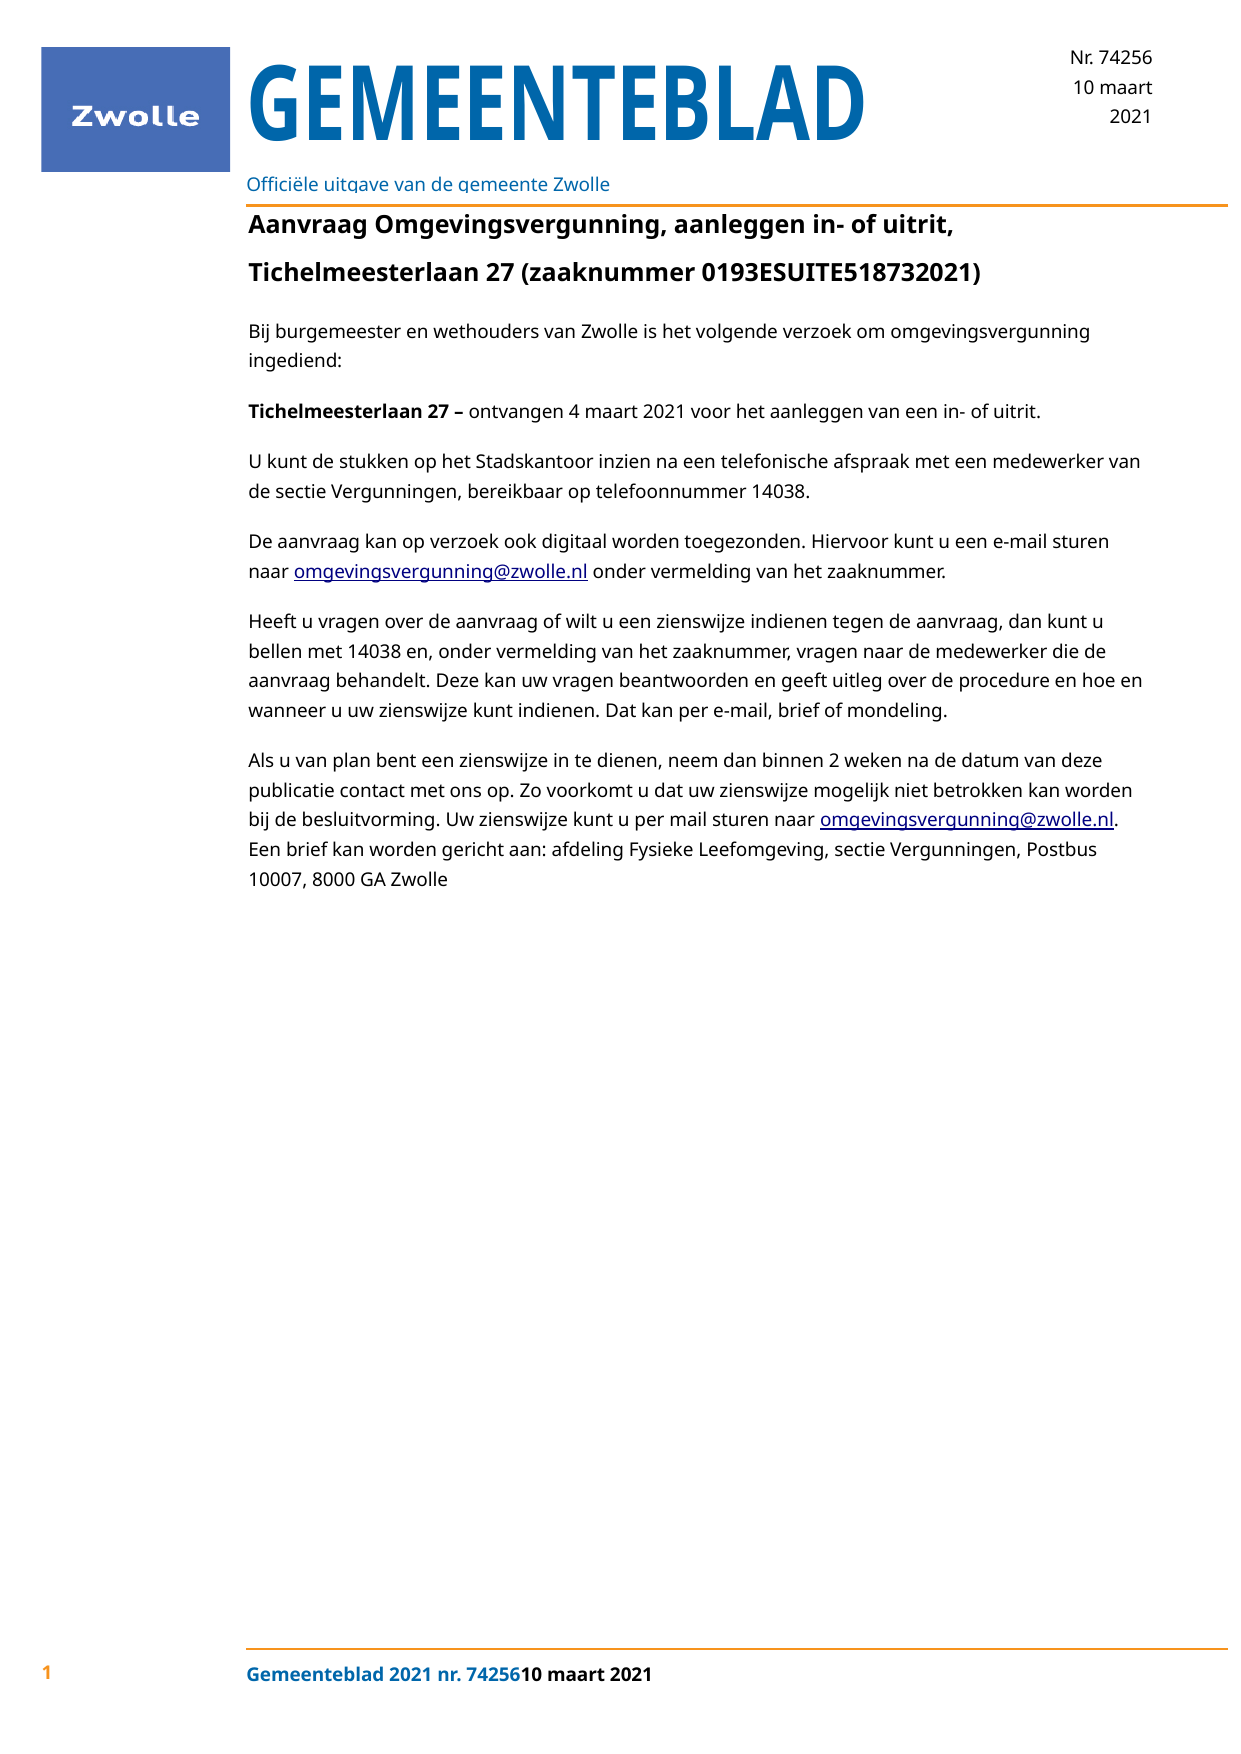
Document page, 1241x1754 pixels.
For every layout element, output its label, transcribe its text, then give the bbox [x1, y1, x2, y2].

text Als u van plan bent een zienswijze in te dienen, neem dan binnen 2 weken na de datum van deze publicatie contact met ons op. Zo voorkomt u dat uw zienswijze mogelijk niet betrokken kan worden bij de besluitvorming. Uw zienswijze kunt u per mail sturen naar omgevingsvergunning@zwolle.nl. Een brief kan worden gericht aan: afdeling Fysieke Leefomgeving, sectie Vergunningen, Postbus 10007, 8000 GA Zwolle [248, 747, 1152, 892]
text Tichelmeesterlaan 27 – ontvangen 4 maart 2021 voor het aanleggen van een in- of uitrit. [248, 398, 1152, 424]
text Heeft u vragen over de aanvraag of wilt u een zienswijze indienen tegen de aanvraag, dan kunt u bellen met 14038 en, onder vermelding van het zaaknummer, vragen naar de medewerker die de aanvraag behandelt. Deze kan uw vragen beantwoorden en geeft uitleg over de procedure en hoe en wanneer u uw zienswijze kunt indienen. Dat kan per e-mail, brief of mondeling. [248, 608, 1152, 723]
text Bij burgemeester en wethouders van Zwolle is het volgende verzoek om omgevingsvergunning ingediend: [248, 318, 1152, 373]
text U kunt de stukken op het Stadskantoor inzien na een telefonische afspraak met een medewerker van de sectie Vergunningen, bereikbaar op telefoonnummer 14038. [248, 448, 1152, 504]
text Aanvraag Omgevingsvergunning, aanleggen in- of uitrit, Tichelmeesterlaan 27 (zaaknummer 0193ESUITE518732021) [248, 207, 1152, 288]
text De aanvraag kan op verzoek ook digitaal worden toegezonden. Hiervoor kunt u een e-mail sturen naar omgevingsvergunning@zwolle.nl onder vermelding van het zaaknummer. [248, 528, 1152, 584]
picture [41, 47, 231, 172]
